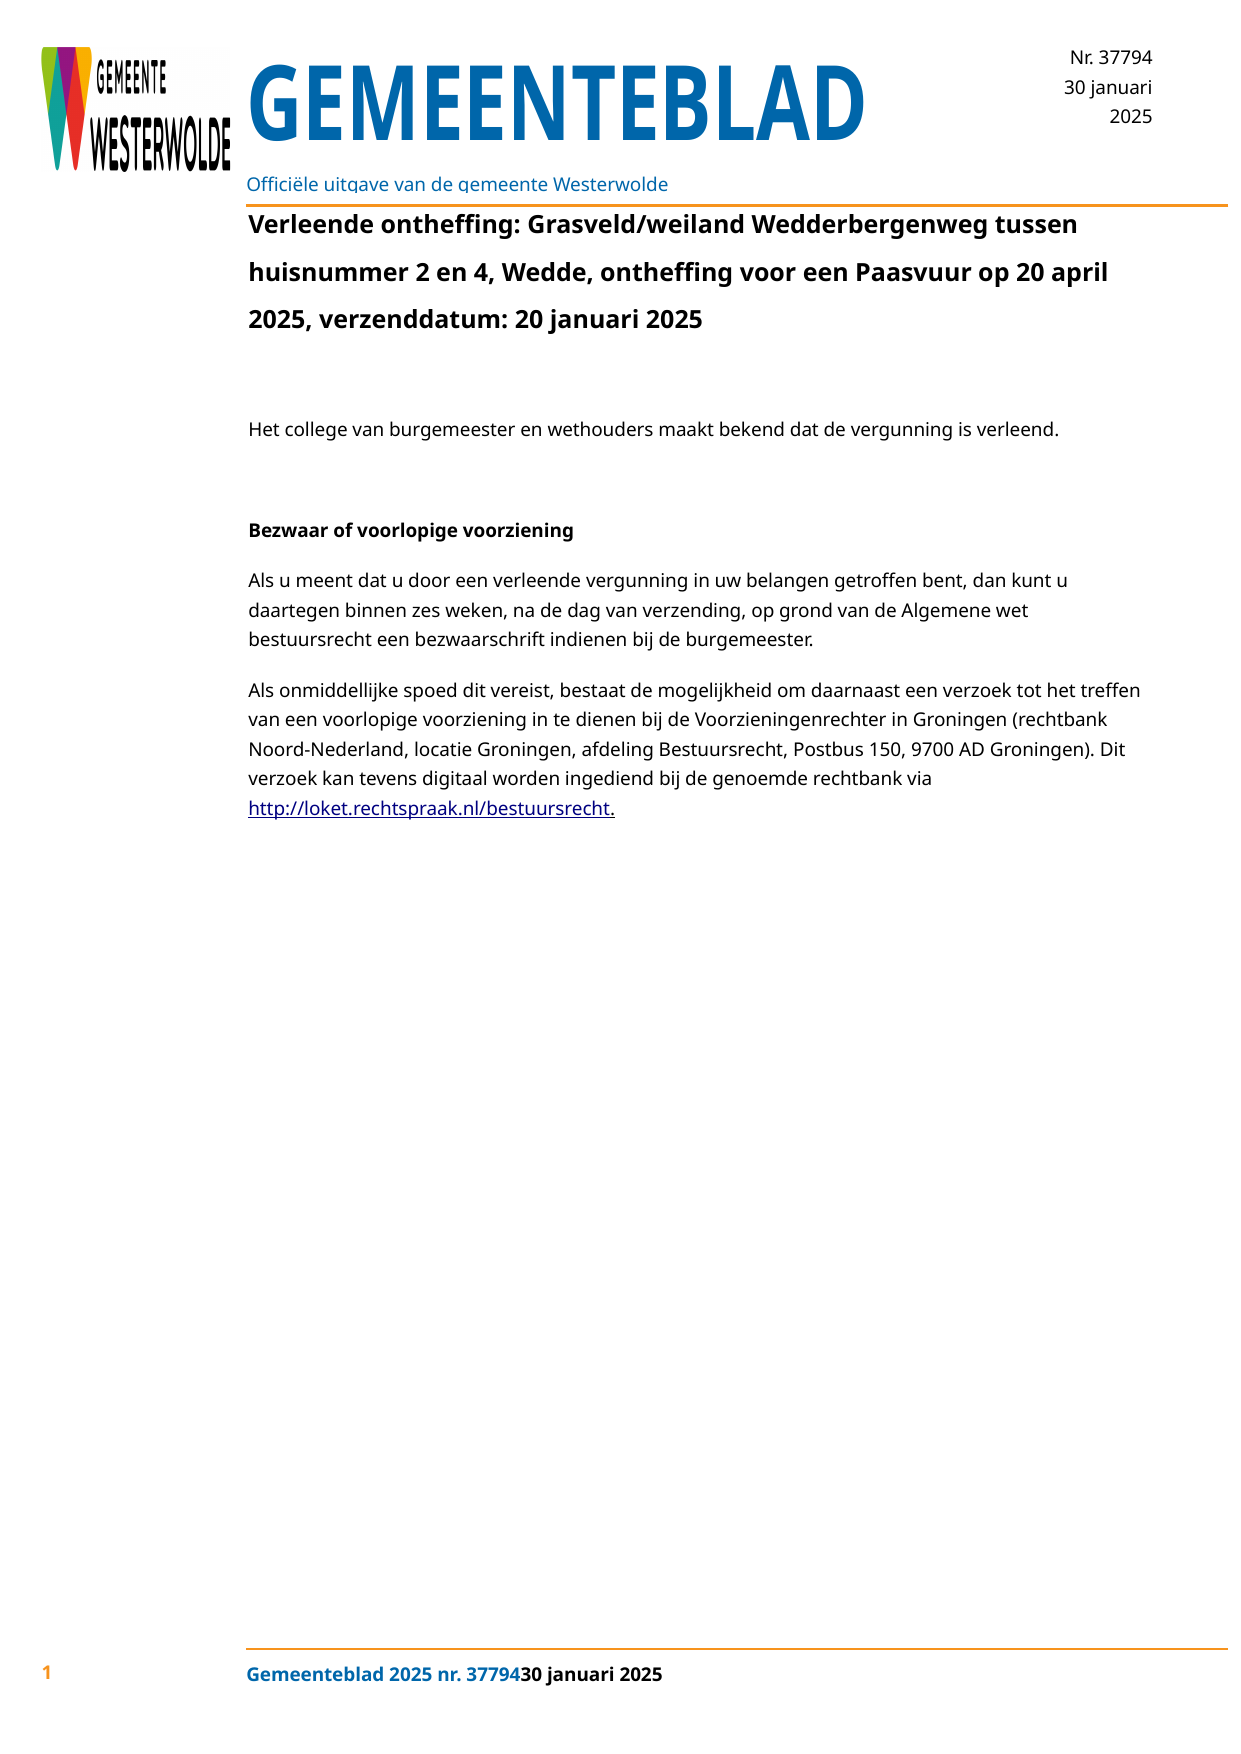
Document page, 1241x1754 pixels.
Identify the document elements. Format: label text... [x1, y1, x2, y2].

text Als u meent dat u door een verleende vergunning in uw belangen getroffen bent, dan kunt u daartegen binnen zes weken, na de dag van verzending, op grond van de Algemene wet bestuursrecht een bezwaarschrift indienen bij de burgemeester. [248, 567, 1152, 652]
text Als onmiddellijke spoed dit vereist, bestaat de mogelijkheid om daarnaast een verzoek tot het treffen van een voorlopige voorziening in te dienen bij de Voorzieningenrechter in Groningen (rechtbank Noord-Nederland, locatie Groningen, afdeling Bestuursrecht, Postbus 150, 9700 AD Groningen). Dit verzoek kan tevens digitaal worden ingediend bij de genoemde rechtbank via http://loket.rechtspraak.nl/bestuursrecht. [248, 677, 1152, 821]
text Verleende ontheffing: Grasveld/weiland Wedderbergenweg tussen huisnummer 2 en 4, Wedde, ontheffing voor een Paasvuur op 20 april 2025, verzenddatum: 20 januari 2025 [248, 207, 1152, 336]
text Bezwaar of voorlopige voorziening [248, 517, 1152, 542]
text Het college van burgemeester en wethouders maakt bekend dat de vergunning is verleend. [248, 416, 1152, 442]
picture [41, 47, 231, 172]
